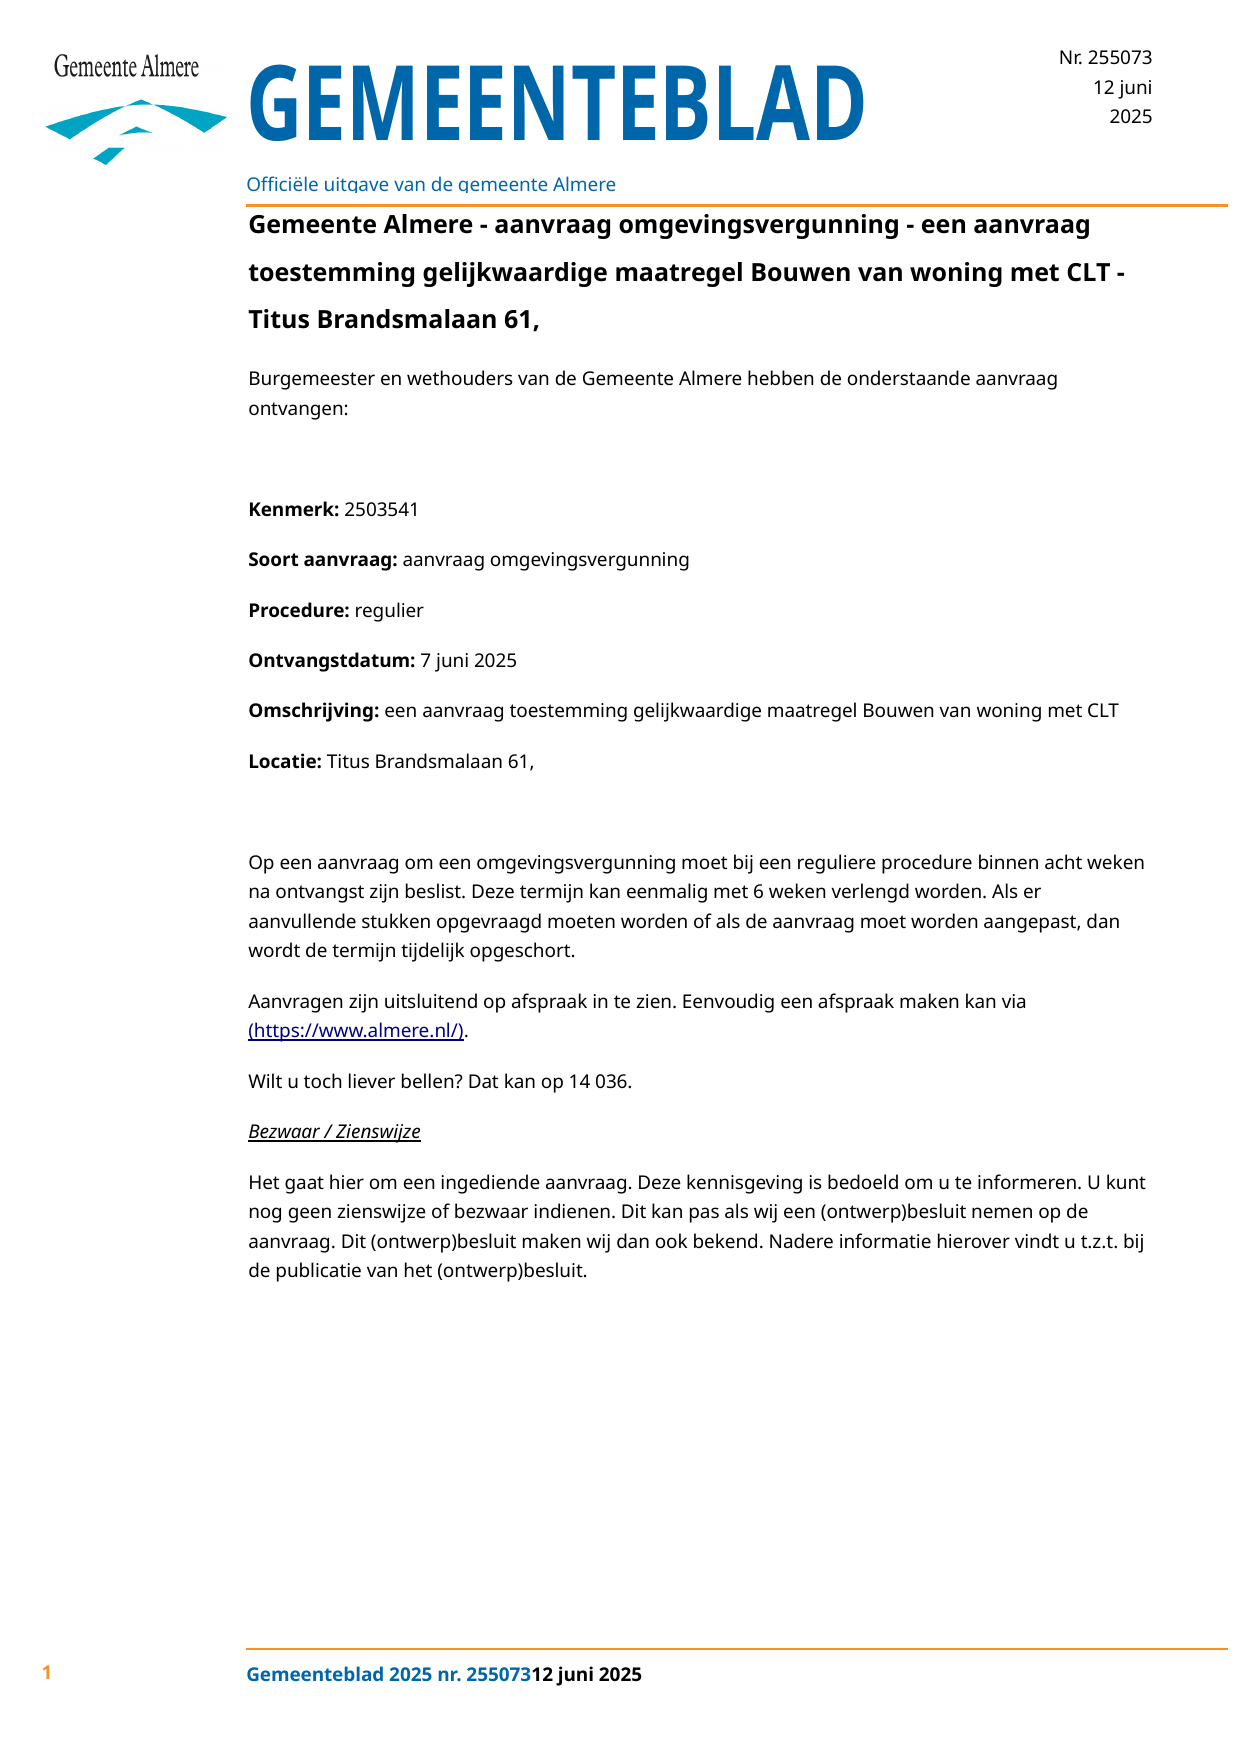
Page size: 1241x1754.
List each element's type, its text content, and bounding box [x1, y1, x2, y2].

text Kenmerk: 2503541 [248, 496, 1152, 522]
text Bezwaar / Zienswijze [248, 1118, 1152, 1144]
text Omschrijving: een aanvraag toestemming gelijkwaardige maatregel Bouwen van woning met CLT [248, 698, 1152, 723]
text Aanvragen zijn uitsluitend op afspraak in te zien. Eenvoudig een afspraak maken kan via (https://www.almere.nl/). [248, 988, 1152, 1043]
text Het gaat hier om een ingediende aanvraag. Deze kennisgeving is bedoeld om u te informeren. U kunt nog geen zienswijze of bezwaar indienen. Dit kan pas als wij een (ontwerp)besluit nemen op de aanvraag. Dit (ontwerp)besluit maken wij dan ook bekend. Nadere informatie hierover vindt u t.z.t. bij de publicatie van het (ontwerp)besluit. [248, 1169, 1152, 1283]
text Locatie: Titus Brandsmalaan 61, [248, 748, 1152, 774]
text Wilt u toch liever bellen? Dat kan op 14 036. [248, 1068, 1152, 1094]
text Gemeente Almere - aanvraag omgevingsvergunning - een aanvraag toestemming gelijkwaardige maatregel Bouwen van woning met CLT - Titus Brandsmalaan 61, [248, 207, 1152, 336]
text Burgemeester en wethouders van de Gemeente Almere hebben de onderstaande aanvraag ontvangen: [248, 366, 1152, 421]
text Procedure: regulier [248, 597, 1152, 622]
picture [41, 47, 231, 172]
text Soort aanvraag: aanvraag omgevingsvergunning [248, 546, 1152, 572]
text Op een aanvraag om een omgevingsvergunning moet bij een reguliere procedure binnen acht weken na ontvangst zijn beslist. Deze termijn kan eenmalig met 6 weken verlengd worden. Als er aanvullende stukken opgevraagd moeten worden of als de aanvraag moet worden aangepast, dan wordt de termijn tijdelijk opgeschort. [248, 849, 1152, 963]
text Ontvangstdatum: 7 juni 2025 [248, 647, 1152, 673]
